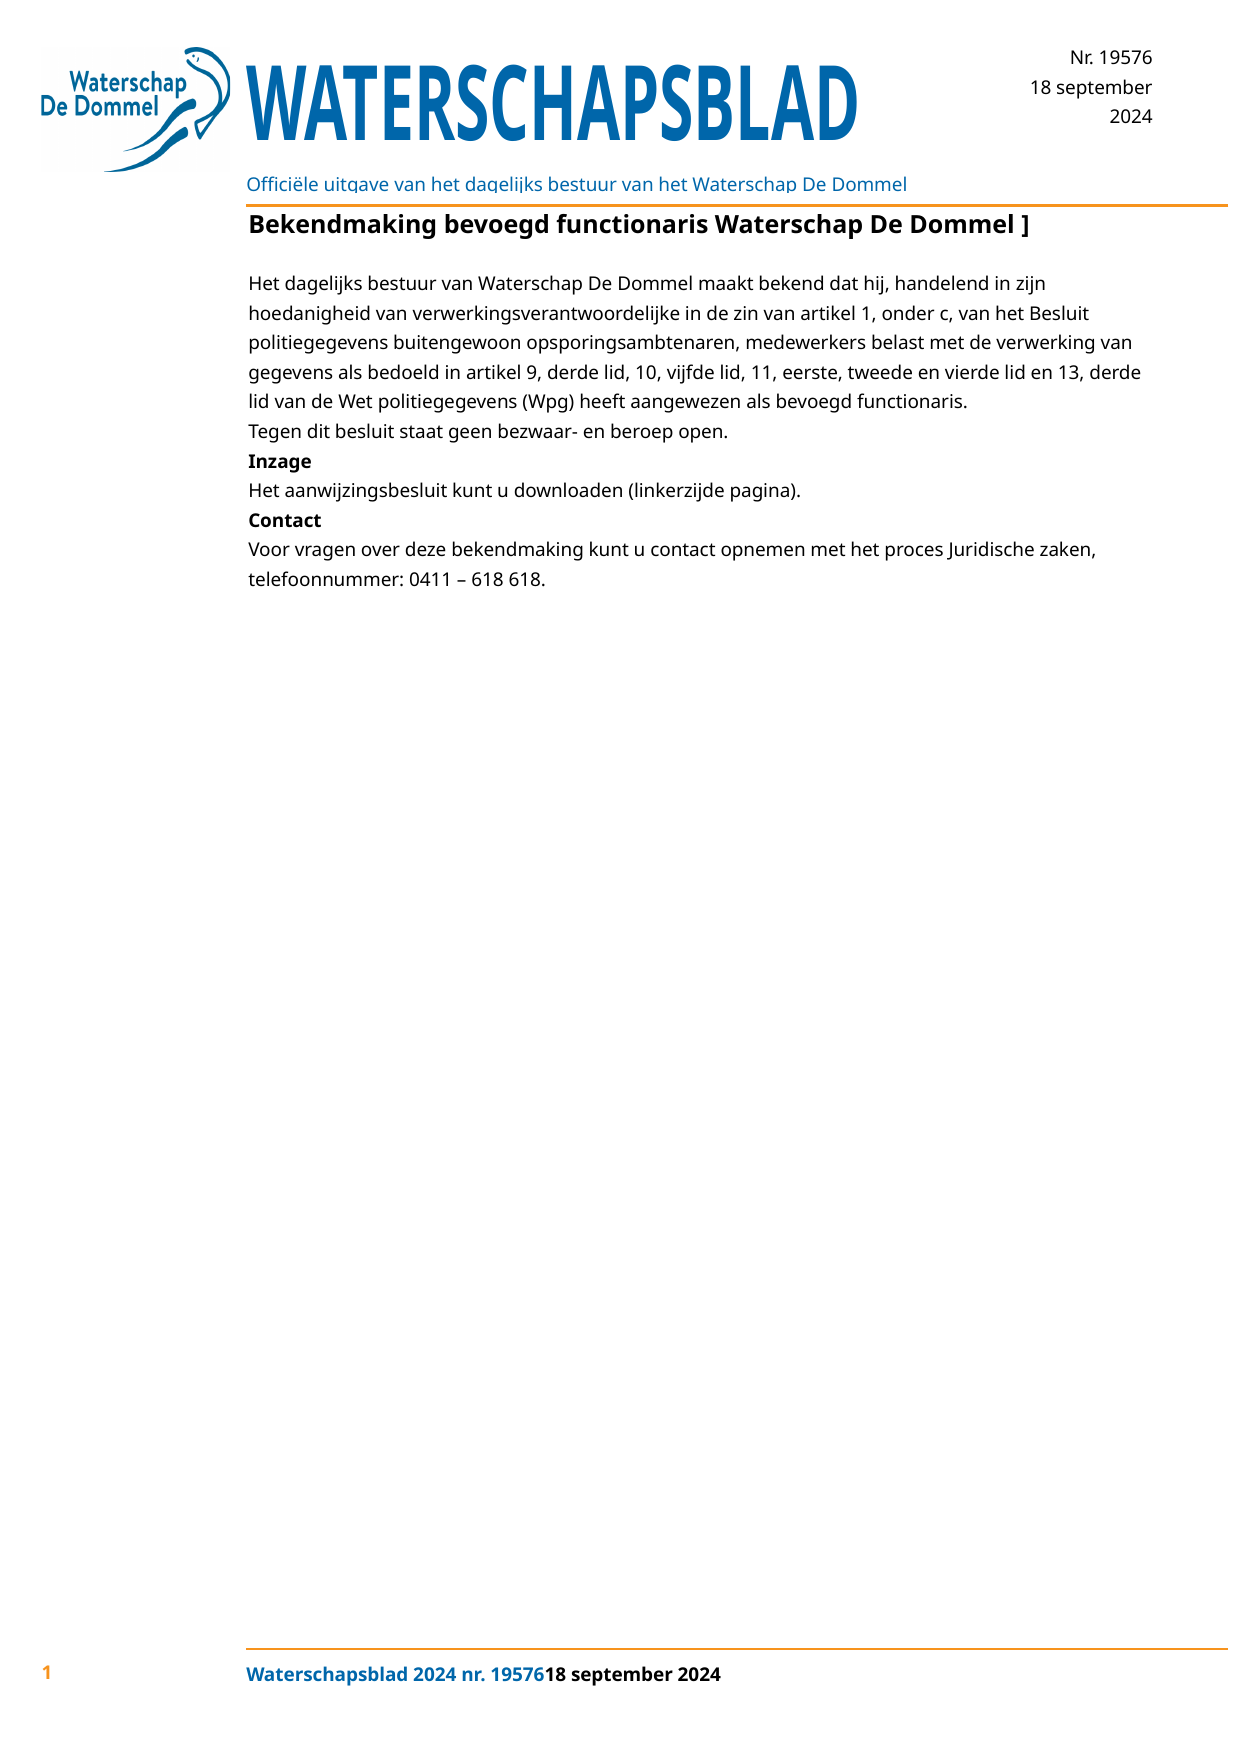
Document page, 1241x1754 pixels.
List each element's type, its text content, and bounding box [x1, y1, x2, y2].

text Bekendmaking bevoegd functionaris Waterschap De Dommel ] [248, 207, 1152, 241]
text Het dagelijks bestuur van Waterschap De Dommel maakt bekend dat hij, handelend in zijn hoedanigheid van verwerkingsverantwoordelijke in de zin van artikel 1, onder c, van het Besluit politiegegevens buitengewoon opsporingsambtenaren, medewerkers belast met de verwerking van gegevens als bedoeld in artikel 9, derde lid, 10, vijfde lid, 11, eerste, tweede en vierde lid en 13, derde lid van de Wet politiegegevens (Wpg) heeft aangewezen als bevoegd functionaris. [248, 270, 1152, 414]
picture [204, 47, 231, 76]
text Voor vragen over deze bekendmaking kunt u contact opnemen met het proces Juridische zaken, telefoonnummer: 0411 – 618 618. [248, 537, 1152, 592]
picture [198, 118, 210, 131]
picture [41, 47, 231, 172]
text Tegen dit besluit staat geen bezwaar- en beroep open. [248, 418, 1152, 444]
picture [45, 99, 51, 111]
text Contact [248, 507, 1152, 533]
text Het aanwijzingsbesluit kunt u downloaden (linkerzijde pagina). [248, 477, 1152, 503]
text Inzage [248, 448, 1152, 473]
